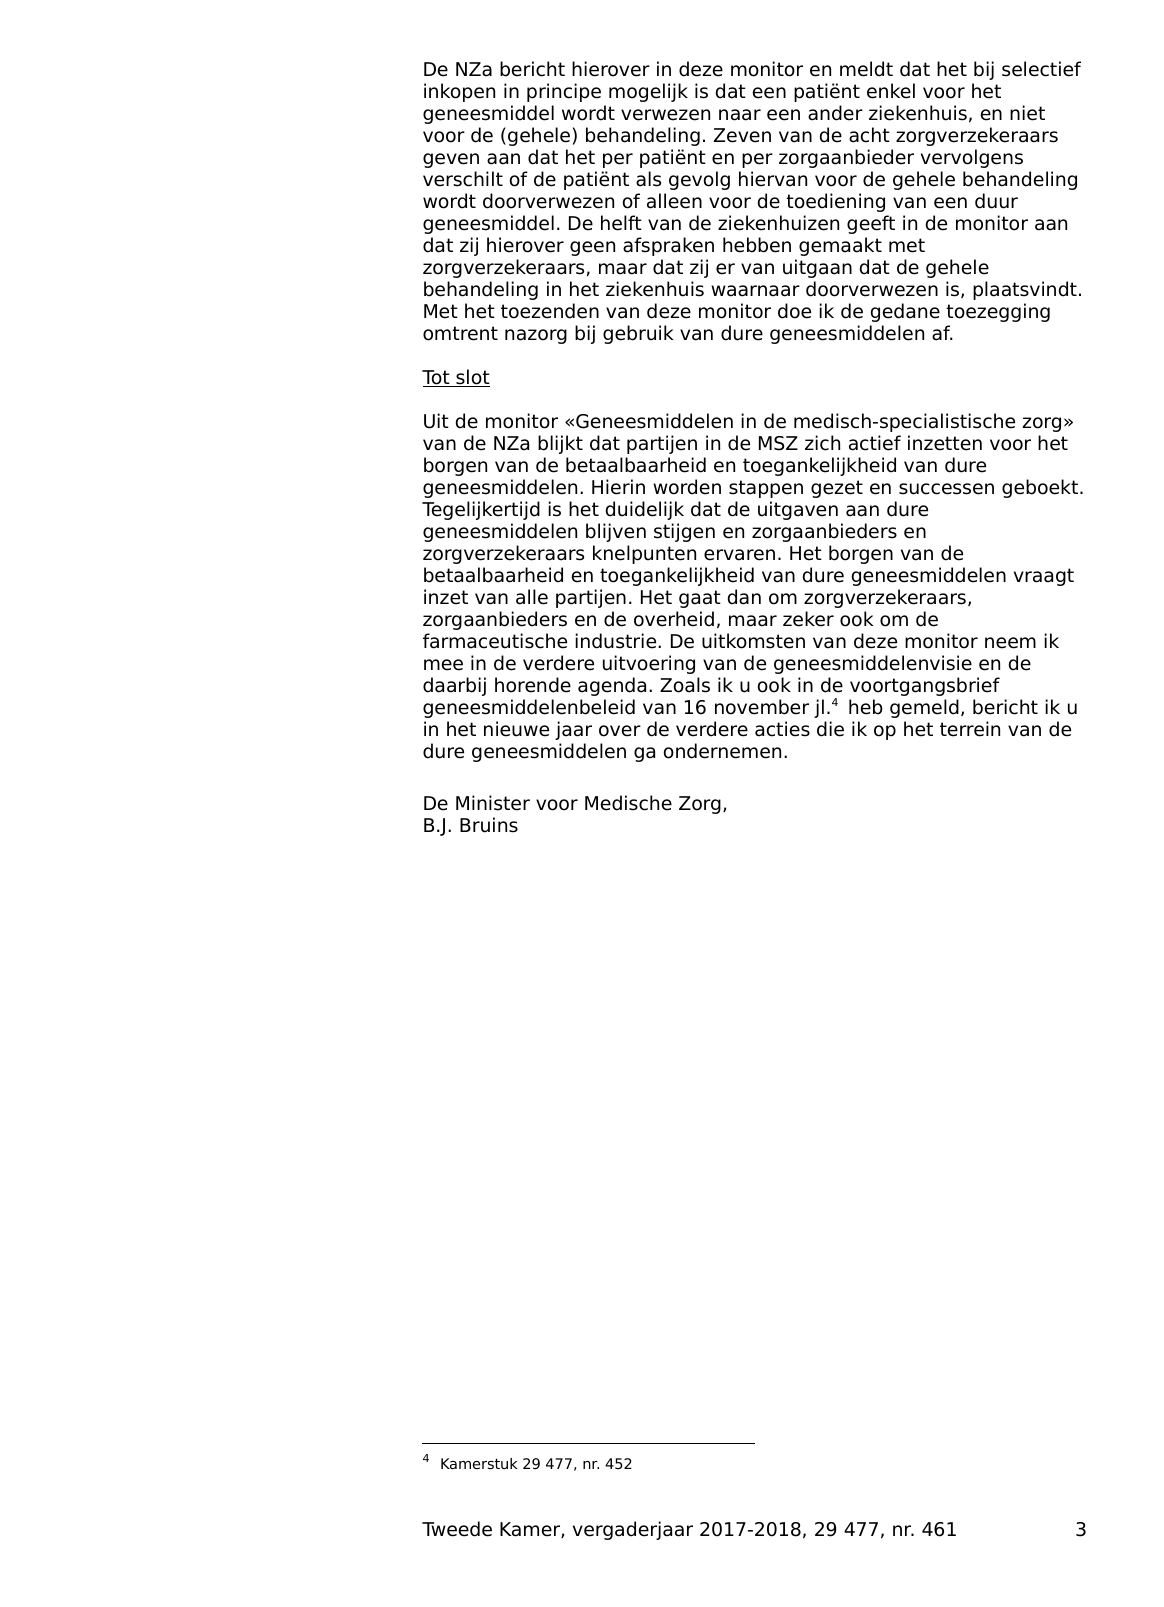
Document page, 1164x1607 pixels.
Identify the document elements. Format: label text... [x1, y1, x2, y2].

text Kamerstuk 29 477, nr. 452 [422, 1452, 1087, 1474]
text De NZa bericht hierover in deze monitor en meldt dat het bij selectief inkopen in principe mogelijk is dat een patiënt enkel voor het geneesmiddel wordt verwezen naar een ander ziekenhuis, en niet voor de (gehele) behandeling. Zeven van de acht zorgverzekeraars geven aan dat het per patiënt en per zorgaanbieder vervolgens verschilt of de patiënt als gevolg hiervan voor de gehele behandeling wordt doorverwezen of alleen voor de toediening van een duur geneesmiddel. De helft van de ziekenhuizen geeft in de monitor aan dat zij hierover geen afspraken hebben gemaakt met zorgverzekeraars, maar dat zij er van uitgaan dat de gehele behandeling in het ziekenhuis waarnaar doorverwezen is, plaatsvindt. Met het toezenden van deze monitor doe ik de gedane toezegging omtrent nazorg bij gebruik van dure geneesmiddelen af. [422, 59, 1087, 345]
text De Minister voor Medische Zorg, B.J. Bruins [422, 793, 1087, 837]
text Uit de monitor «Geneesmiddelen in de medisch-specialistische zorg» van de NZa blijkt dat partijen in de MSZ zich actief inzetten voor het borgen van de betaalbaarheid en toegankelijkheid van dure geneesmiddelen. Hierin worden stappen gezet en successen geboekt. Tegelijkertijd is het duidelijk dat de uitgaven aan dure geneesmiddelen blijven stijgen en zorgaanbieders en zorgverzekeraars knelpunten ervaren. Het borgen van de betaalbaarheid en toegankelijkheid van dure geneesmiddelen vraagt inzet van alle partijen. Het gaat dan om zorgverzekeraars, zorgaanbieders en de overheid, maar zeker ook om de farmaceutische industrie. De uitkomsten van deze monitor neem ik mee in de verdere uitvoering van de geneesmiddelenvisie en de daarbij horende agenda. Zoals ik u ook in de voortgangsbrief geneesmiddelenbeleid van 16 november jl. heb gemeld, bericht ik u in het nieuwe jaar over de verdere acties die ik op het terrein van de dure geneesmiddelen ga ondernemen. [422, 411, 1087, 763]
subtitle Tot slot [422, 367, 1087, 389]
